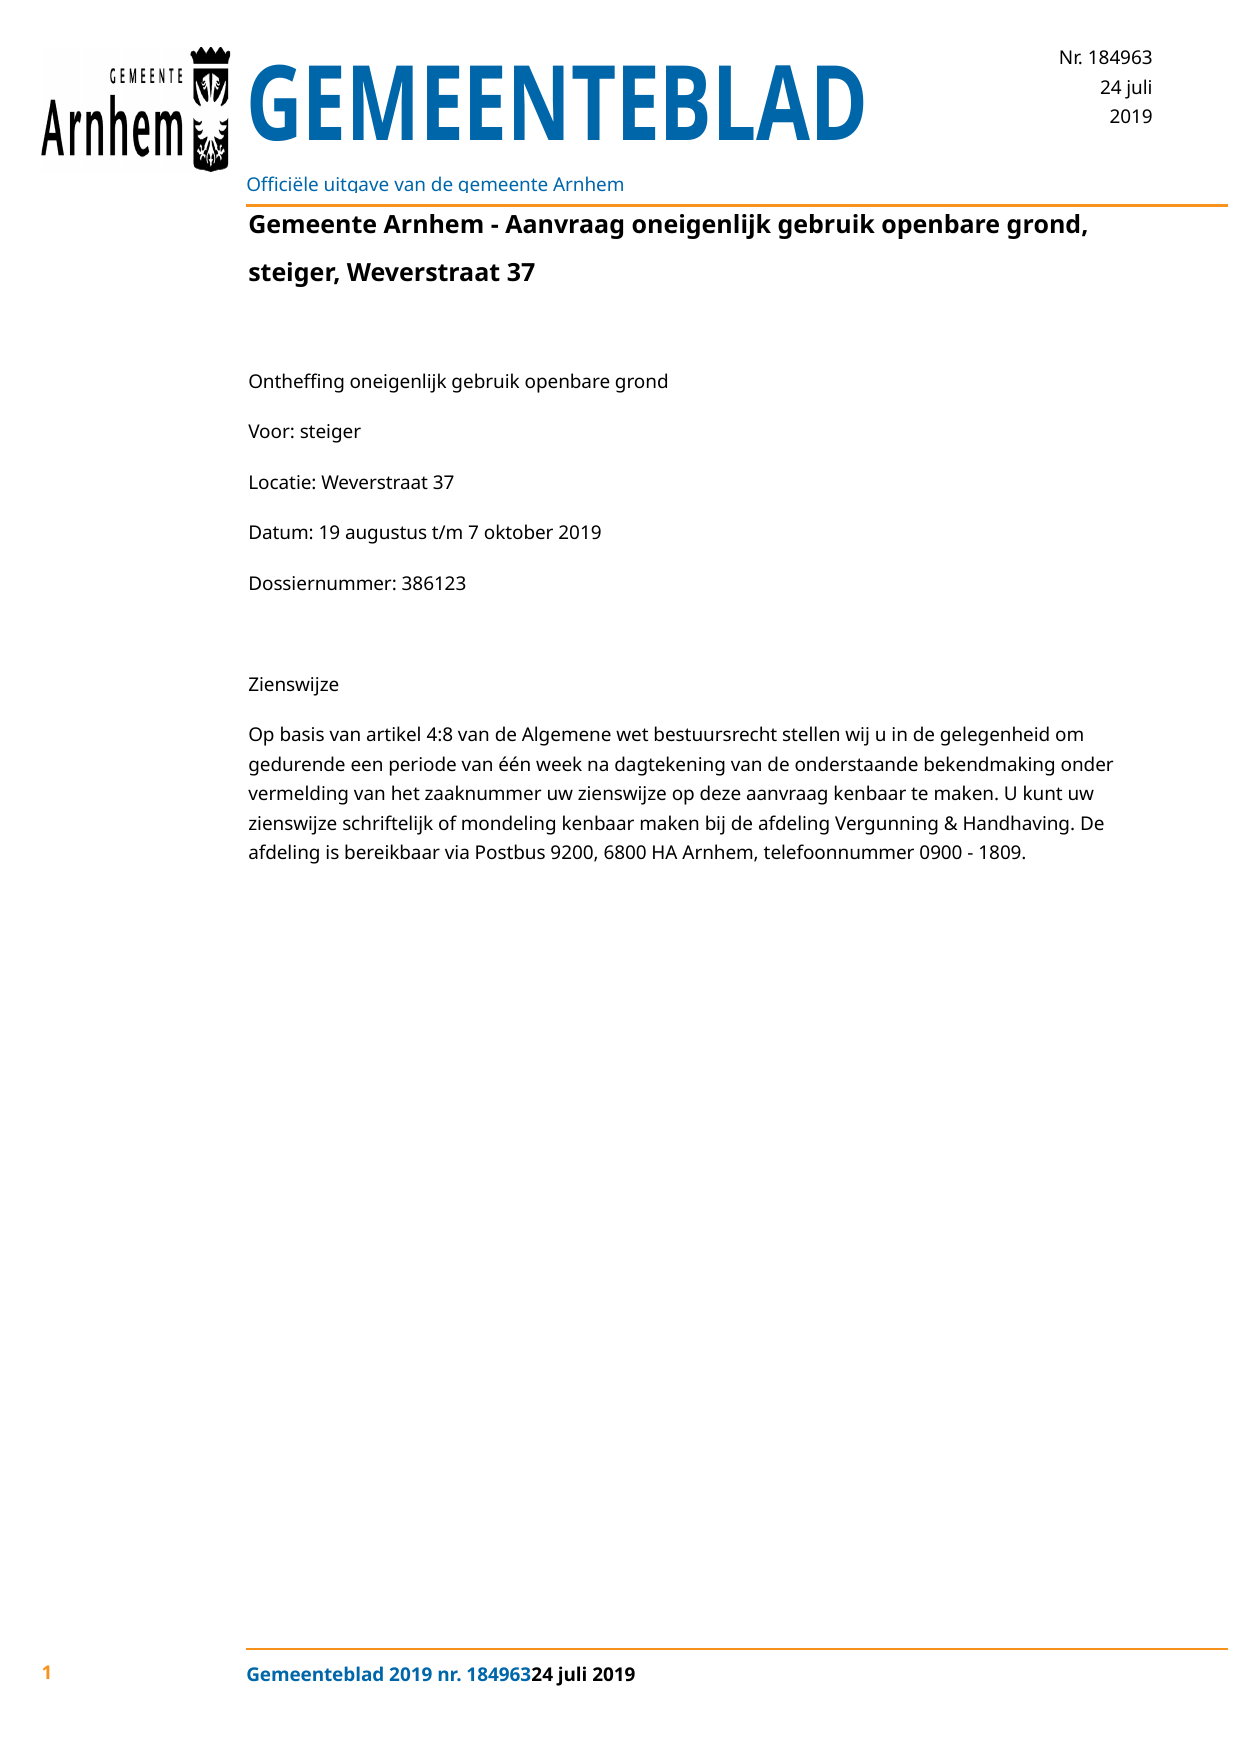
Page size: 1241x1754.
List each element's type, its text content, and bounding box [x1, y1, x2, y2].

picture [41, 47, 231, 172]
text Ontheffing oneigenlijk gebruik openbare grond [248, 368, 1152, 394]
text Voor: steiger [248, 419, 1152, 444]
text Zienswijze [248, 671, 1152, 697]
text Gemeente Arnhem - Aanvraag oneigenlijk gebruik openbare grond, steiger, Weverstraat 37 [248, 207, 1152, 288]
text Locatie: Weverstraat 37 [248, 469, 1152, 495]
text Op basis van artikel 4:8 van de Algemene wet bestuursrecht stellen wij u in de gelegenheid om gedurende een periode van één week na dagtekening van de onderstaande bekendmaking onder vermelding van het zaaknummer uw zienswijze op deze aanvraag kenbaar te maken. U kunt uw zienswijze schriftelijk of mondeling kenbaar maken bij de afdeling Vergunning & Handhaving. De afdeling is bereikbaar via Postbus 9200, 6800 HA Arnhem, telefoonnummer 0900 - 1809. [248, 721, 1152, 865]
text Dossiernummer: 386123 [248, 570, 1152, 596]
text Datum: 19 augustus t/m 7 oktober 2019 [248, 519, 1152, 545]
